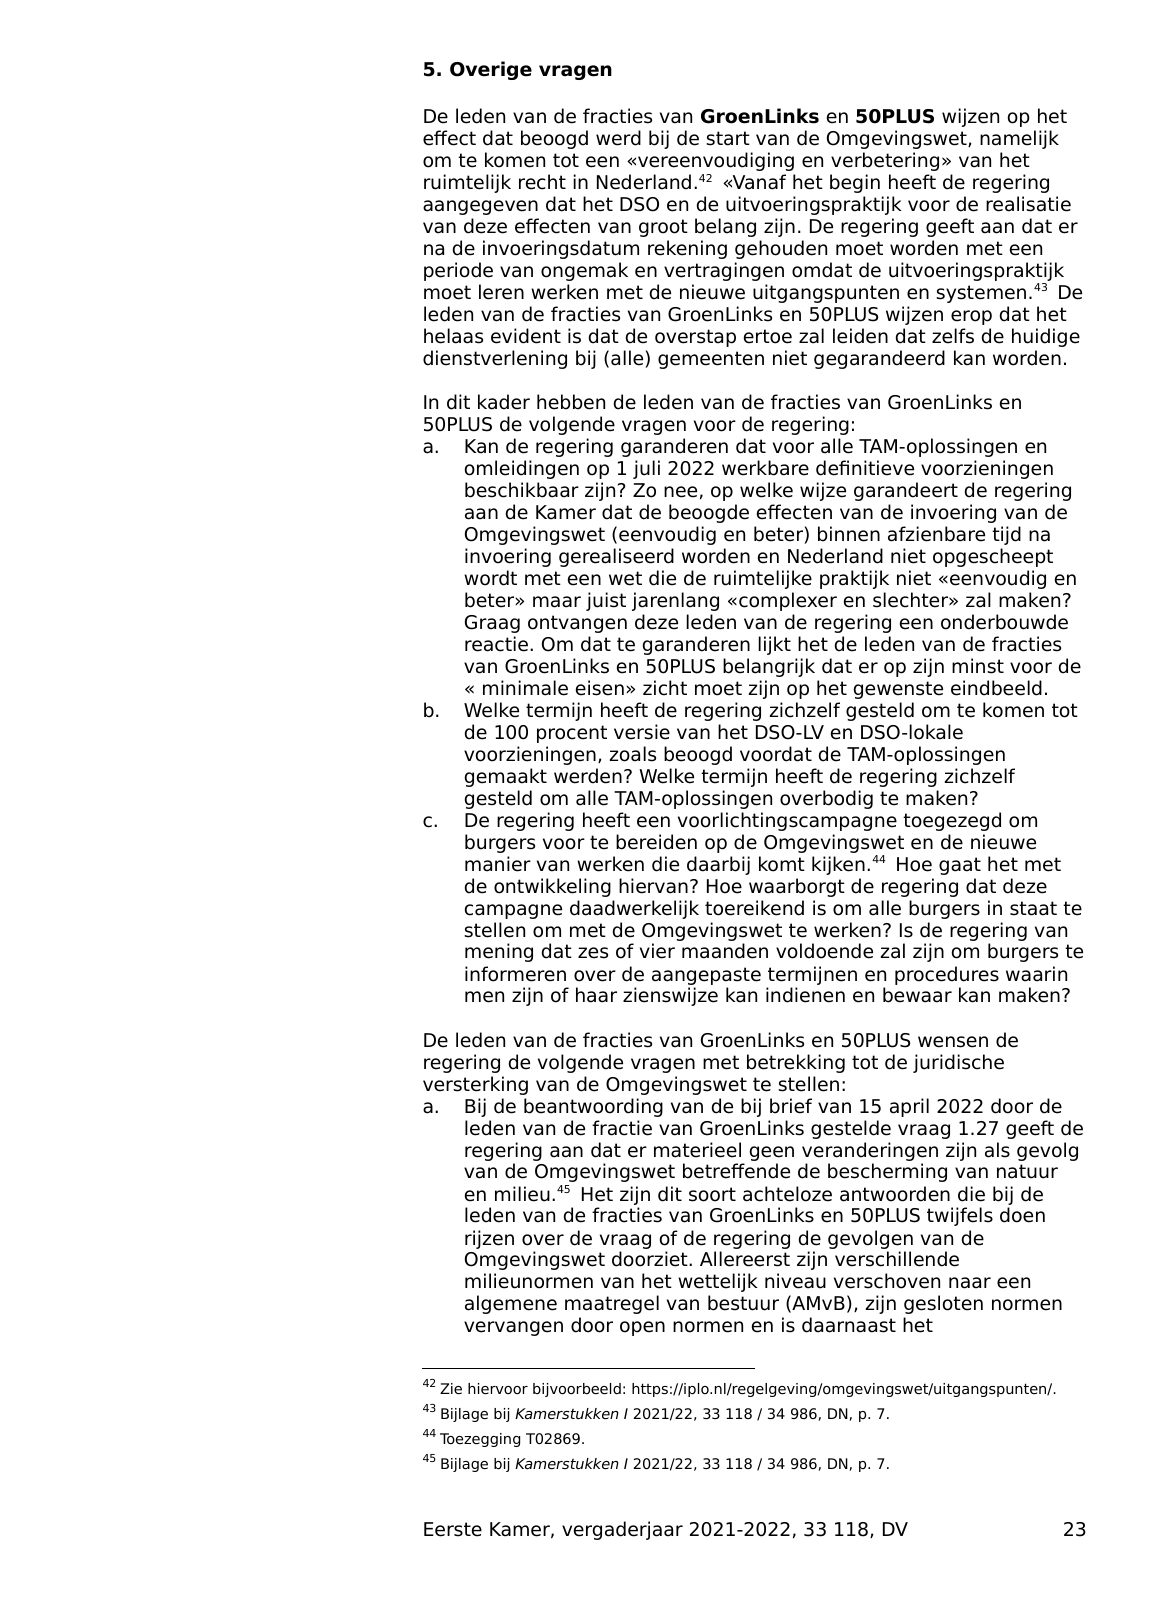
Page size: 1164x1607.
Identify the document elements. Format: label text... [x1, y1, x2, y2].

text Zie hiervoor bijvoorbeeld: https://iplo.nl/regelgeving/omgevingswet/uitgangspunten/. [422, 1377, 1087, 1399]
subtitle 5. Overige vragen [422, 59, 1087, 81]
text Bijlage bij Kamerstukken I 2021/22, 33 118 / 34 986, DN, p. 7. [422, 1402, 1087, 1424]
text a. Kan de regering garanderen dat voor alle TAM-oplossingen en omleidingen op 1 juli 2022 werkbare definitieve voorzieningen beschikbaar zijn? Zo nee, op welke wijze garandeert de regering aan de Kamer dat de beoogde effecten van de invoering van de Omgevingswet (eenvoudig en beter) binnen afzienbare tijd na invoering gerealiseerd worden en Nederland niet opgescheept wordt met een wet die de ruimtelijke praktijk niet «eenvoudig en beter» maar juist jarenlang «complexer en slechter» zal maken? Graag ontvangen deze leden van de regering een onderbouwde reactie. Om dat te garanderen lijkt het de leden van de fracties van GroenLinks en 50PLUS belangrijk dat er op zijn minst voor de « minimale eisen» zicht moet zijn op het gewenste eindbeeld. [422, 436, 1087, 700]
text c. De regering heeft een voorlichtingscampagne toegezegd om burgers voor te bereiden op de Omgevingswet en de nieuwe manier van werken die daarbij komt kijken. Hoe gaat het met de ontwikkeling hiervan? Hoe waarborgt de regering dat deze campagne daadwerkelijk toereikend is om alle burgers in staat te stellen om met de Omgevingswet te werken? Is de regering van mening dat zes of vier maanden voldoende zal zijn om burgers te informeren over de aangepaste termijnen en procedures waarin men zijn of haar zienswijze kan indienen en bewaar kan maken? [422, 809, 1087, 1007]
text De leden van de fracties van GroenLinks en 50PLUS wijzen op het effect dat beoogd werd bij de start van de Omgevingswet, namelijk om te komen tot een «vereenvoudiging en verbetering» van het ruimtelijk recht in Nederland. «Vanaf het begin heeft de regering aangegeven dat het DSO en de uitvoeringspraktijk voor de realisatie van deze effecten van groot belang zijn. De regering geeft aan dat er na de invoeringsdatum rekening gehouden moet worden met een periode van ongemak en vertragingen omdat de uitvoeringspraktijk moet leren werken met de nieuwe uitgangspunten en systemen. De leden van de fracties van GroenLinks en 50PLUS wijzen erop dat het helaas evident is dat de overstap ertoe zal leiden dat zelfs de huidige dienstverlening bij (alle) gemeenten niet gegarandeerd kan worden. [422, 106, 1087, 370]
text Toezegging T02869. [422, 1427, 1087, 1449]
text Bijlage bij Kamerstukken I 2021/22, 33 118 / 34 986, DN, p. 7. [422, 1452, 1087, 1474]
text b. Welke termijn heeft de regering zichzelf gesteld om te komen tot de 100 procent versie van het DSO-LV en DSO-lokale voorzieningen, zoals beoogd voordat de TAM-oplossingen gemaakt werden? Welke termijn heeft de regering zichzelf gesteld om alle TAM-oplossingen overbodig te maken? [422, 700, 1087, 809]
text De leden van de fracties van GroenLinks en 50PLUS wensen de regering de volgende vragen met betrekking tot de juridische versterking van de Omgevingswet te stellen: [422, 1029, 1087, 1096]
text In dit kader hebben de leden van de fracties van GroenLinks en 50PLUS de volgende vragen voor de regering: [422, 392, 1087, 436]
text a. Bij de beantwoording van de bij brief van 15 april 2022 door de leden van de fractie van GroenLinks gestelde vraag 1.27 geeft de regering aan dat er materieel geen veranderingen zijn als gevolg van de Omgevingswet betreffende de bescherming van natuur en milieu. Het zijn dit soort achteloze antwoorden die bij de leden van de fracties van GroenLinks en 50PLUS twijfels doen rijzen over de vraag of de regering de gevolgen van de Omgevingswet doorziet. Allereerst zijn verschillende milieunormen van het wettelijk niveau verschoven naar een algemene maatregel van bestuur (AMvB), zijn gesloten normen vervangen door open normen en is daarnaast het [422, 1096, 1087, 1337]
